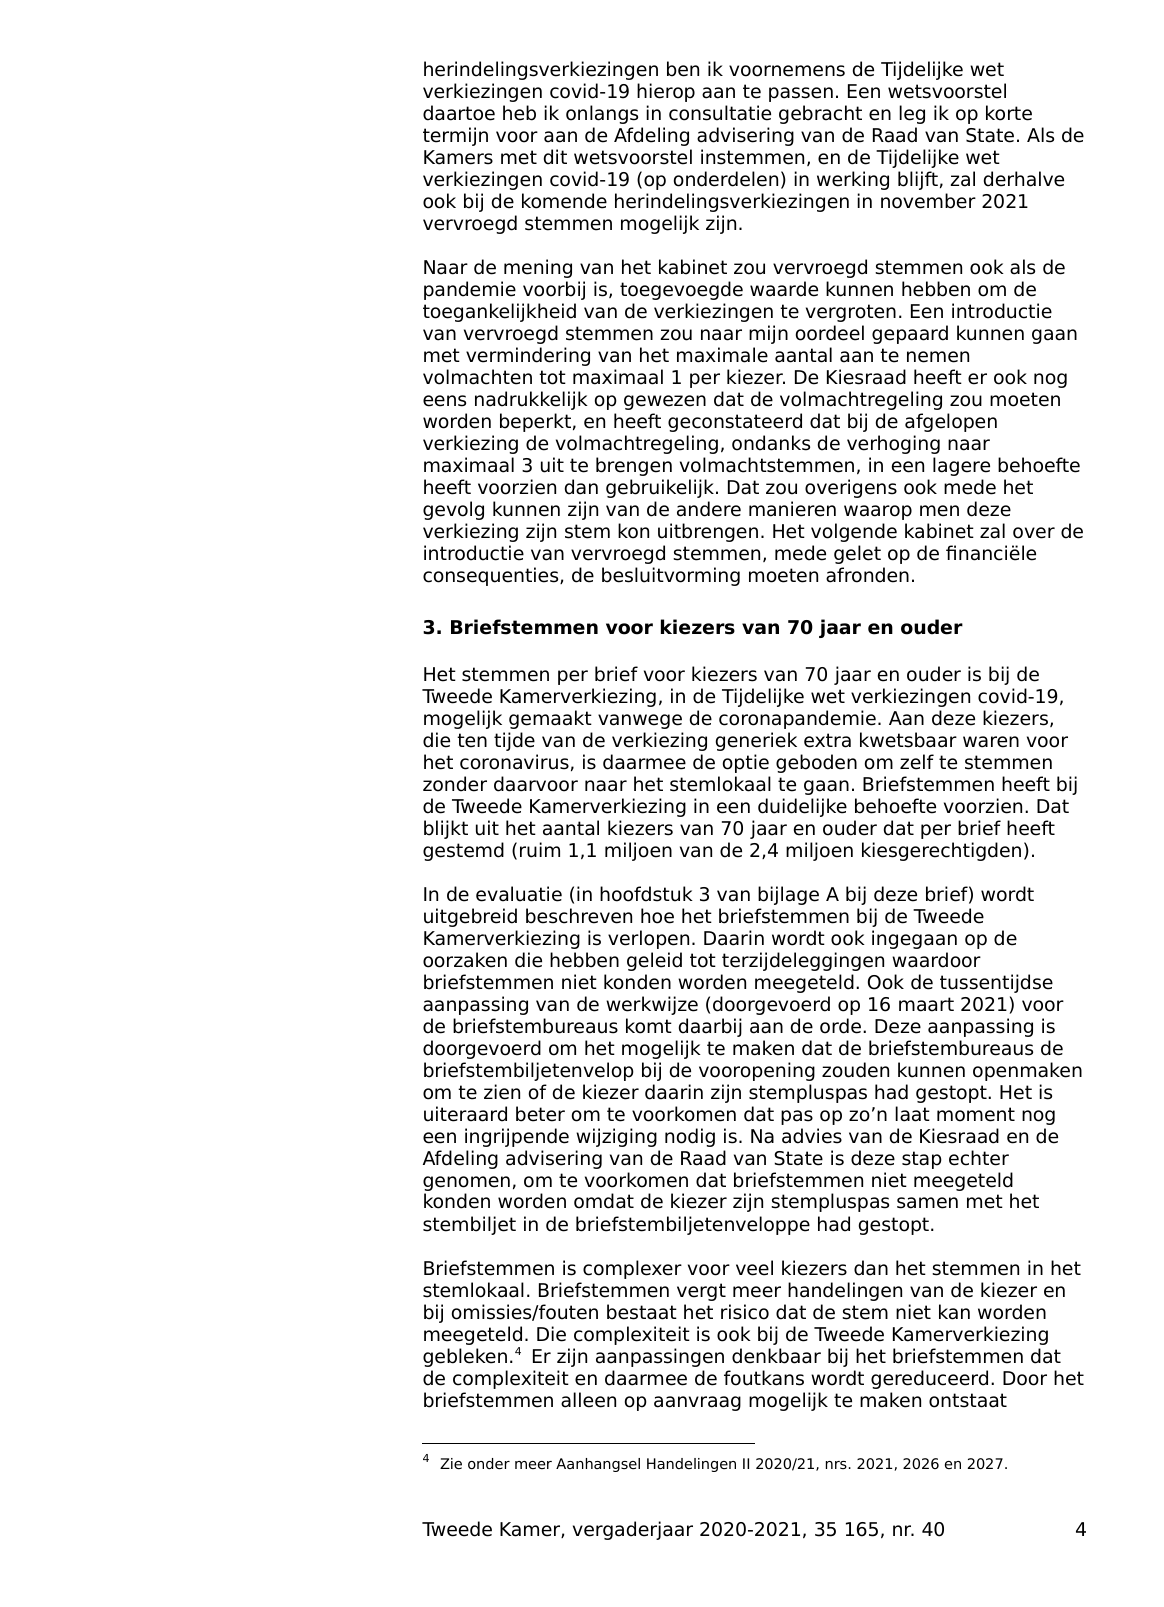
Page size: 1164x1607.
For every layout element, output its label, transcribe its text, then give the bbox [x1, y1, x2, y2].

text Naar de mening van het kabinet zou vervroegd stemmen ook als de pandemie voorbij is, toegevoegde waarde kunnen hebben om de toegankelijkheid van de verkiezingen te vergroten. Een introductie van vervroegd stemmen zou naar mijn oordeel gepaard kunnen gaan met vermindering van het maximale aantal aan te nemen volmachten tot maximaal 1 per kiezer. De Kiesraad heeft er ook nog eens nadrukkelijk op gewezen dat de volmachtregeling zou moeten worden beperkt, en heeft geconstateerd dat bij de afgelopen verkiezing de volmachtregeling, ondanks de verhoging naar maximaal 3 uit te brengen volmachtstemmen, in een lagere behoefte heeft voorzien dan gebruikelijk. Dat zou overigens ook mede het gevolg kunnen zijn van de andere manieren waarop men deze verkiezing zijn stem kon uitbrengen. Het volgende kabinet zal over de introductie van vervroegd stemmen, mede gelet op de financiële consequenties, de besluitvorming moeten afronden. [422, 257, 1087, 587]
subtitle 3. Briefstemmen voor kiezers van 70 jaar en ouder [422, 617, 1087, 639]
text herindelingsverkiezingen ben ik voornemens de Tijdelijke wet verkiezingen covid-19 hierop aan te passen. Een wetsvoorstel daartoe heb ik onlangs in consultatie gebracht en leg ik op korte termijn voor aan de Afdeling advisering van de Raad van State. Als de Kamers met dit wetsvoorstel instemmen, en de Tijdelijke wet verkiezingen covid-19 (op onderdelen) in werking blijft, zal derhalve ook bij de komende herindelingsverkiezingen in november 2021 vervroegd stemmen mogelijk zijn. [422, 59, 1087, 235]
text Zie onder meer Aanhangsel Handelingen II 2020/21, nrs. 2021, 2026 en 2027. [422, 1452, 1087, 1474]
text In de evaluatie (in hoofdstuk 3 van bijlage A bij deze brief) wordt uitgebreid beschreven hoe het briefstemmen bij de Tweede Kamerverkiezing is verlopen. Daarin wordt ook ingegaan op de oorzaken die hebben geleid tot terzijdeleggingen waardoor briefstemmen niet konden worden meegeteld. Ook de tussentijdse aanpassing van de werkwijze (doorgevoerd op 16 maart 2021) voor de briefstembureaus komt daarbij aan de orde. Deze aanpassing is doorgevoerd om het mogelijk te maken dat de briefstembureaus de briefstembiljetenvelop bij de vooropening zouden kunnen openmaken om te zien of de kiezer daarin zijn stempluspas had gestopt. Het is uiteraard beter om te voorkomen dat pas op zo’n laat moment nog een ingrijpende wijziging nodig is. Na advies van de Kiesraad en de Afdeling advisering van de Raad van State is deze stap echter genomen, om te voorkomen dat briefstemmen niet meegeteld konden worden omdat de kiezer zijn stempluspas samen met het stembiljet in de briefstembiljetenveloppe had gestopt. [422, 884, 1087, 1235]
text Het stemmen per brief voor kiezers van 70 jaar en ouder is bij de Tweede Kamerverkiezing, in de Tijdelijke wet verkiezingen covid-19, mogelijk gemaakt vanwege de coronapandemie. Aan deze kiezers, die ten tijde van de verkiezing generiek extra kwetsbaar waren voor het coronavirus, is daarmee de optie geboden om zelf te stemmen zonder daarvoor naar het stemlokaal te gaan. Briefstemmen heeft bij de Tweede Kamerverkiezing in een duidelijke behoefte voorzien. Dat blijkt uit het aantal kiezers van 70 jaar en ouder dat per brief heeft gestemd (ruim 1,1 miljoen van de 2,4 miljoen kiesgerechtigden). [422, 664, 1087, 862]
text Briefstemmen is complexer voor veel kiezers dan het stemmen in het stemlokaal. Briefstemmen vergt meer handelingen van de kiezer en bij omissies/fouten bestaat het risico dat de stem niet kan worden meegeteld. Die complexiteit is ook bij de Tweede Kamerverkiezing gebleken. Er zijn aanpassingen denkbaar bij het briefstemmen dat de complexiteit en daarmee de foutkans wordt gereduceerd. Door het briefstemmen alleen op aanvraag mogelijk te maken ontstaat [422, 1258, 1087, 1411]
